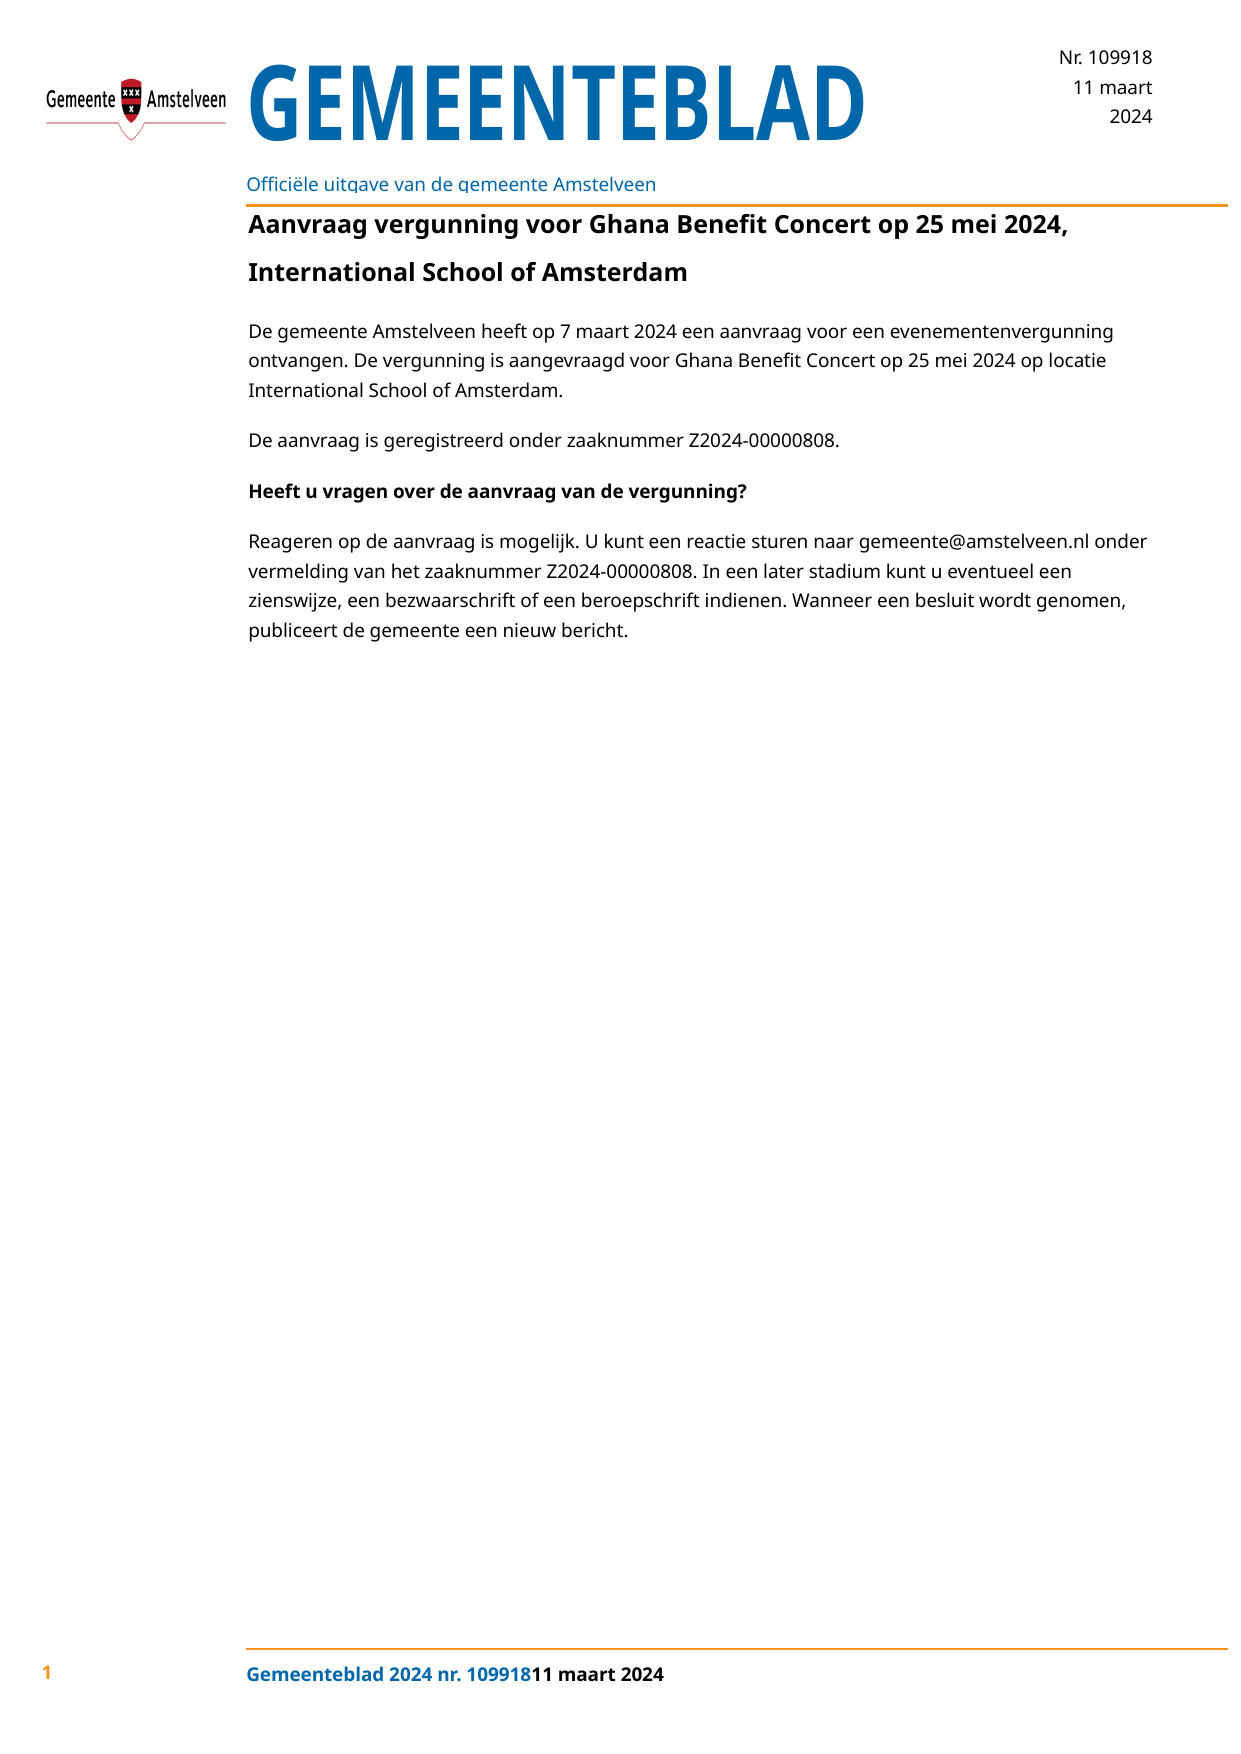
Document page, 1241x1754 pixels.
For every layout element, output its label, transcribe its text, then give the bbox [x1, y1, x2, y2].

text Aanvraag vergunning voor Ghana Benefit Concert op 25 mei 2024, International School of Amsterdam [248, 207, 1152, 288]
text De aanvraag is geregistreerd onder zaaknummer Z2024-00000808. [248, 427, 1152, 453]
picture [41, 47, 231, 172]
text De gemeente Amstelveen heeft op 7 maart 2024 een aanvraag voor een evenementenvergunning ontvangen. De vergunning is aangevraagd voor Ghana Benefit Concert op 25 mei 2024 op locatie International School of Amsterdam. [248, 318, 1152, 403]
text Heeft u vragen over de aanvraag van de vergunning? [248, 478, 1152, 504]
text Reageren op de aanvraag is mogelijk. U kunt een reactie sturen naar gemeente@amstelveen.nl onder vermelding van het zaaknummer Z2024-00000808. In een later stadium kunt u eventueel een zienswijze, een bezwaarschrift of een beroepschrift indienen. Wanneer een besluit wordt genomen, publiceert de gemeente een nieuw bericht. [248, 528, 1152, 643]
